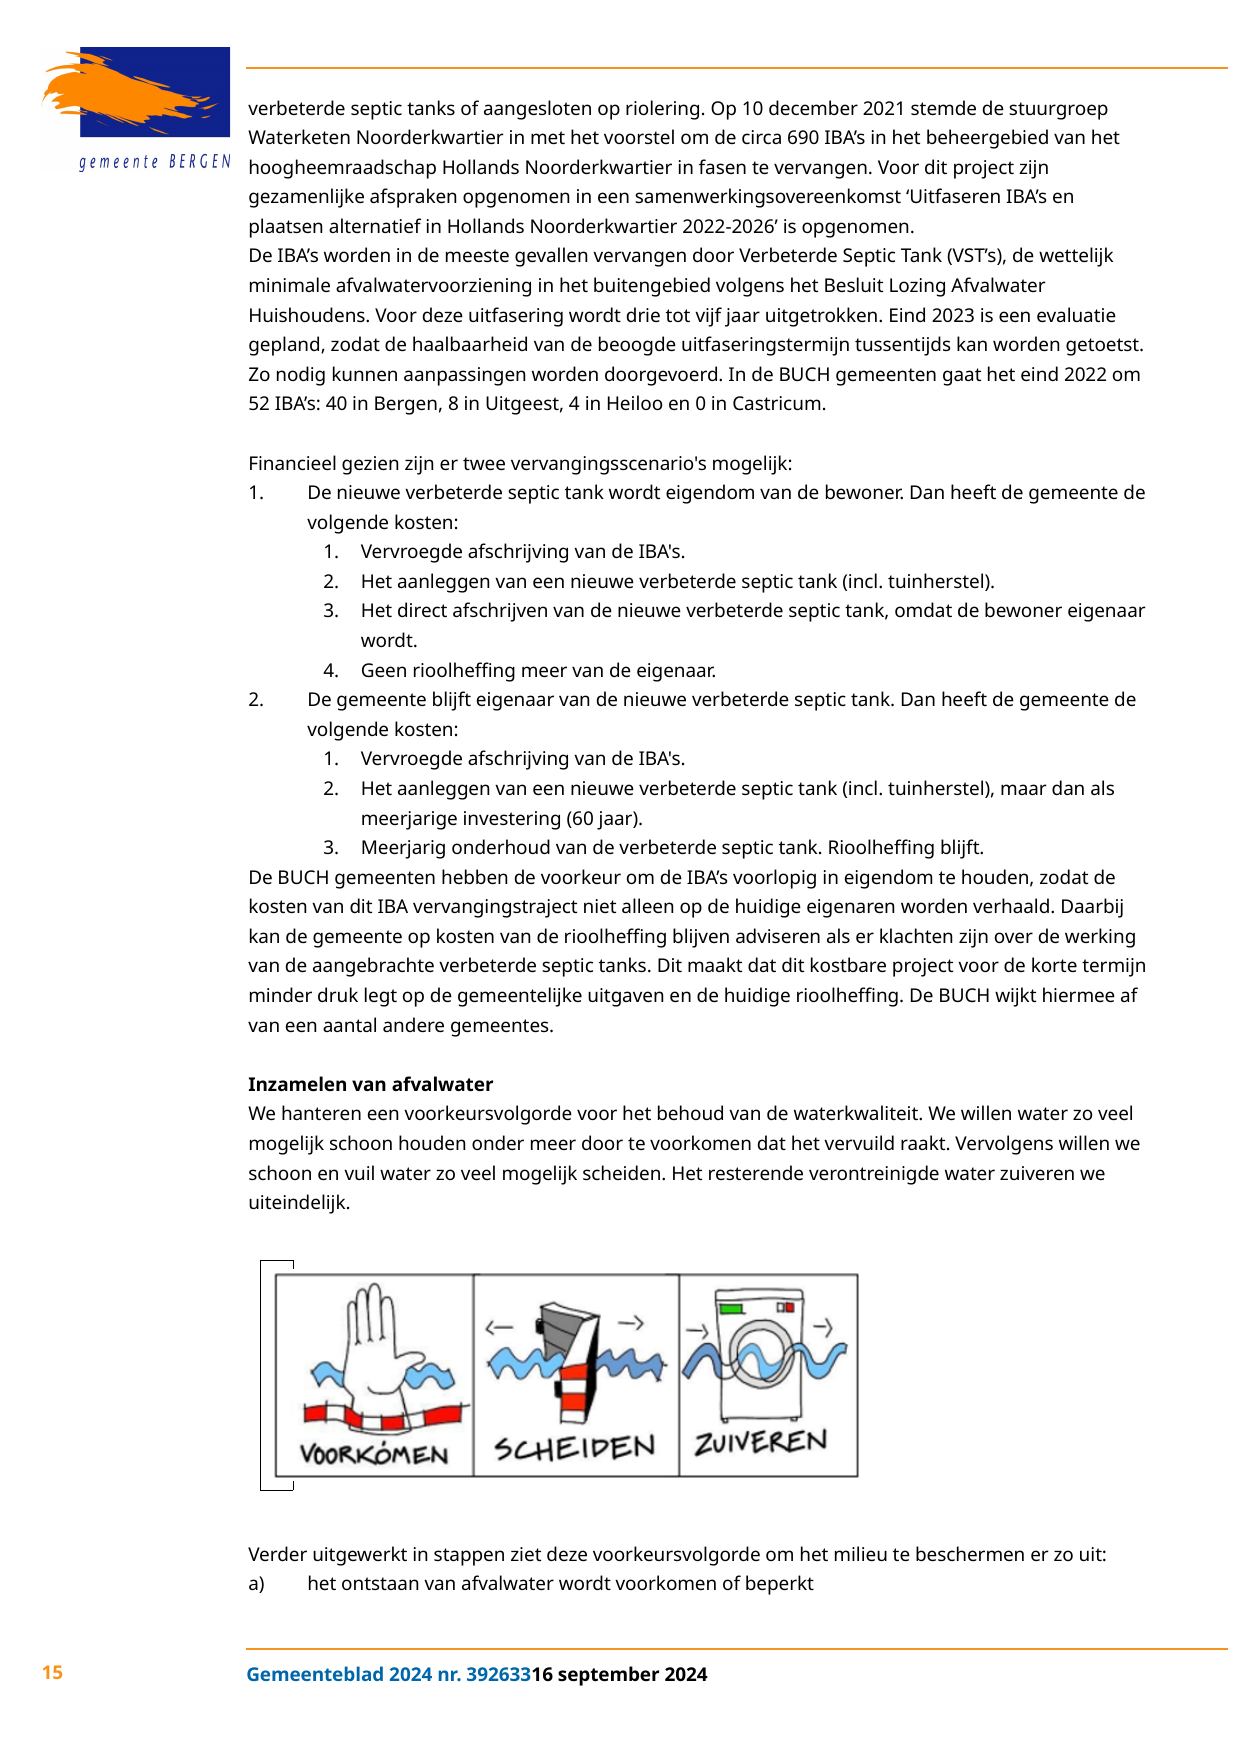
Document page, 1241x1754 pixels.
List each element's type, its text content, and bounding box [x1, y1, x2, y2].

picture [268, 1269, 860, 1481]
list het ontstaan van afvalwater wordt voorkomen of beperkt [248, 1570, 1152, 1596]
list De nieuwe verbeterde septic tank wordt eigendom van de bewoner. Dan heeft de gemeente de volgende kosten: [248, 479, 1152, 535]
list Meerjarig onderhoud van de verbeterde septic tank. Rioolheffing blijft. [323, 834, 1152, 860]
text We hanteren een voorkeursvolgorde voor het behoud van de waterkwaliteit. We willen water zo veel mogelijk schoon houden onder meer door te voorkomen dat het vervuild raakt. Vervolgens willen we schoon en vuil water zo veel mogelijk scheiden. Het resterende verontreinigde water zuiveren we uiteindelijk. [248, 1101, 1152, 1215]
picture [41, 47, 231, 172]
list Het aanleggen van een nieuwe verbeterde septic tank (incl. tuinherstel), maar dan als meerjarige investering (60 jaar). [323, 775, 1152, 831]
list Vervroegde afschrijving van de IBA's. [323, 538, 1152, 564]
list Het aanleggen van een nieuwe verbeterde septic tank (incl. tuinherstel). [323, 568, 1152, 594]
text De IBA’s worden in de meeste gevallen vervangen door Verbeterde Septic Tank (VST’s), de wettelijk minimale afvalwatervoorziening in het buitengebied volgens het Besluit Lozing Afvalwater Huishoudens. Voor deze uitfasering wordt drie tot vijf jaar uitgetrokken. Eind 2023 is een evaluatie gepland, zodat de haalbaarheid van de beoogde uitfaseringstermijn tussentijds kan worden getoetst. Zo nodig kunnen aanpassingen worden doorgevoerd. In de BUCH gemeenten gaat het eind 2022 om 52 IBA’s: 40 in Bergen, 8 in Uitgeest, 4 in Heiloo en 0 in Castricum. [248, 243, 1152, 416]
list Vervroegde afschrijving van de IBA's. [323, 746, 1152, 771]
text Financieel gezien zijn er twee vervangingsscenario's mogelijk: [248, 450, 1152, 476]
list Geen rioolheffing meer van de eigenaar. [323, 657, 1152, 683]
text De BUCH gemeenten hebben de voorkeur om de IBA’s voorlopig in eigendom te houden, zodat de kosten van dit IBA vervangingstraject niet alleen op de huidige eigenaren worden verhaald. Daarbij kan de gemeente op kosten van de rioolheffing blijven adviseren als er klachten zijn over de werking van de aangebrachte verbeterde septic tanks. Dit maakt dat dit kostbare project voor de korte termijn minder druk legt op de gemeentelijke uitgaven en de huidige rioolheffing. De BUCH wijkt hiermee af van een aantal andere gemeentes. [248, 864, 1152, 1038]
list De gemeente blijft eigenaar van de nieuwe verbeterde septic tank. Dan heeft de gemeente de volgende kosten: [248, 686, 1152, 742]
text Verder uitgewerkt in stappen ziet deze voorkeursvolgorde om het milieu te beschermen er zo uit: [248, 1541, 1152, 1566]
text Inzamelen van afvalwater [248, 1071, 1152, 1097]
list Het direct afschrijven van de nieuwe verbeterde septic tank, omdat de bewoner eigenaar wordt. [323, 598, 1152, 653]
text verbeterde septic tanks of aangesloten op riolering. Op 10 december 2021 stemde de stuurgroep Waterketen Noorderkwartier in met het voorstel om de circa 690 IBA’s in het beheergebied van het hoogheemraadschap Hollands Noorderkwartier in fasen te vervangen. Voor dit project zijn gezamenlijke afspraken opgenomen in een samenwerkingsovereenkomst ‘Uitfaseren IBA’s en plaatsen alternatief in Hollands Noorderkwartier 2022-2026’ is opgenomen. [248, 95, 1152, 239]
